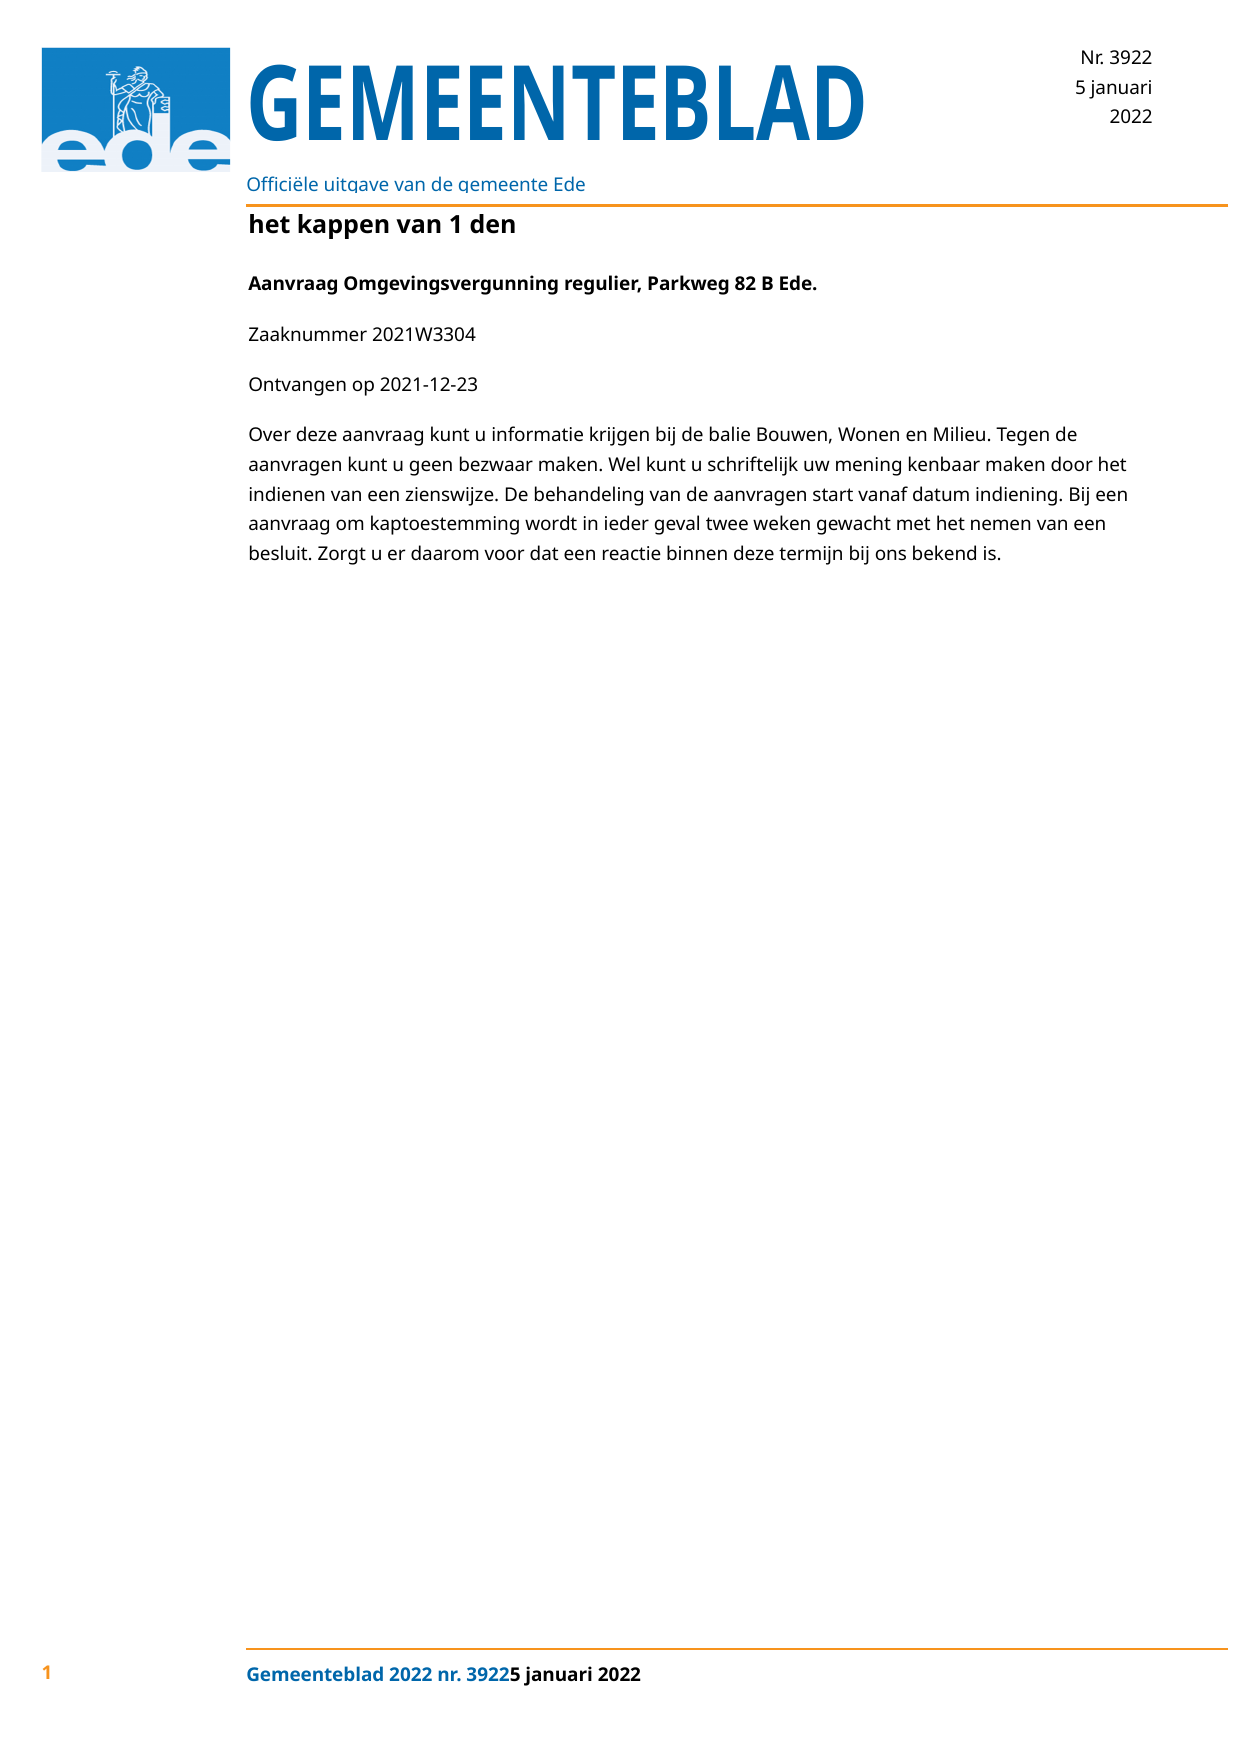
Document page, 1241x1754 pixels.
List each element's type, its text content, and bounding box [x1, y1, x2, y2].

text Aanvraag Omgevingsvergunning regulier, Parkweg 82 B Ede. [248, 270, 1152, 296]
text Zaaknummer 2021W3304 [248, 321, 1152, 346]
text Over deze aanvraag kunt u informatie krijgen bij de balie Bouwen, Wonen en Milieu. Tegen de aanvragen kunt u geen bezwaar maken. Wel kunt u schriftelijk uw mening kenbaar maken door het indienen van een zienswijze. De behandeling van de aanvragen start vanaf datum indiening. Bij een aanvraag om kaptoestemming wordt in ieder geval twee weken gewacht met het nemen van een besluit. Zorgt u er daarom voor dat een reactie binnen deze termijn bij ons bekend is. [248, 422, 1152, 566]
text het kappen van 1 den [248, 207, 1152, 241]
text Ontvangen op 2021-12-23 [248, 371, 1152, 397]
picture [41, 47, 231, 172]
